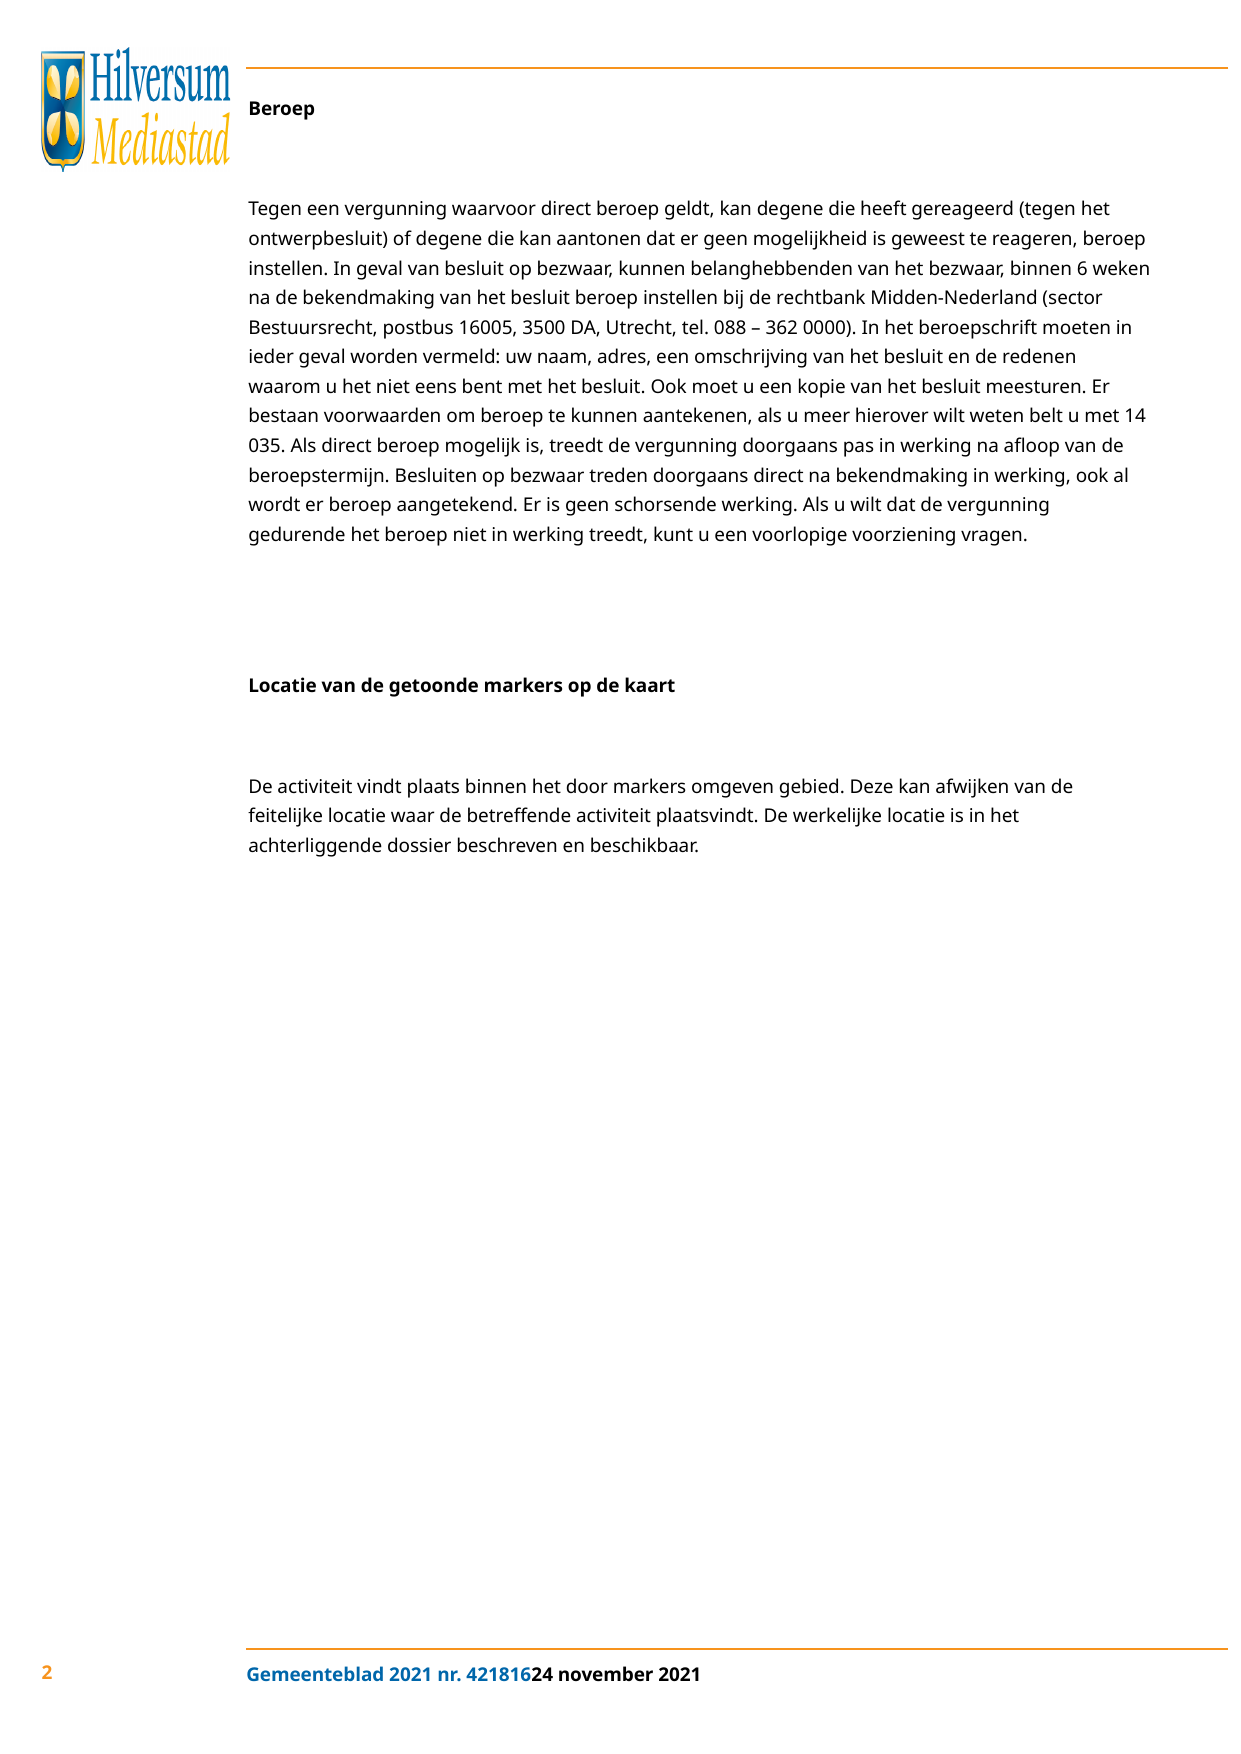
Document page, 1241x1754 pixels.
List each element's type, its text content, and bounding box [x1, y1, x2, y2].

picture [41, 47, 231, 172]
text Beroep [248, 95, 1152, 121]
text Locatie van de getoonde markers op de kaart [248, 672, 1152, 698]
text Tegen een vergunning waarvoor direct beroep geldt, kan degene die heeft gereageerd (tegen het ontwerpbesluit) of degene die kan aantonen dat er geen mogelijkheid is geweest te reageren, beroep instellen. In geval van besluit op bezwaar, kunnen belanghebbenden van het bezwaar, binnen 6 weken na de bekendmaking van het besluit beroep instellen bij de rechtbank Midden-Nederland (sector Bestuursrecht, postbus 16005, 3500 DA, Utrecht, tel. 088 – 362 0000). In het beroepschrift moeten in ieder geval worden vermeld: uw naam, adres, een omschrijving van het besluit en de redenen waarom u het niet eens bent met het besluit. Ook moet u een kopie van het besluit meesturen. Er bestaan voorwaarden om beroep te kunnen aantekenen, als u meer hierover wilt weten belt u met 14 035. Als direct beroep mogelijk is, treedt de vergunning doorgaans pas in werking na afloop van de beroepstermijn. Besluiten op bezwaar treden doorgaans direct na bekendmaking in werking, ook al wordt er beroep aangetekend. Er is geen schorsende werking. Als u wilt dat de vergunning gedurende het beroep niet in werking treedt, kunt u een voorlopige voorziening vragen. [248, 196, 1152, 547]
text De activiteit vindt plaats binnen het door markers omgeven gebied. Deze kan afwijken van de feitelijke locatie waar de betreffende activiteit plaatsvindt. De werkelijke locatie is in het achterliggende dossier beschreven en beschikbaar. [248, 773, 1152, 858]
